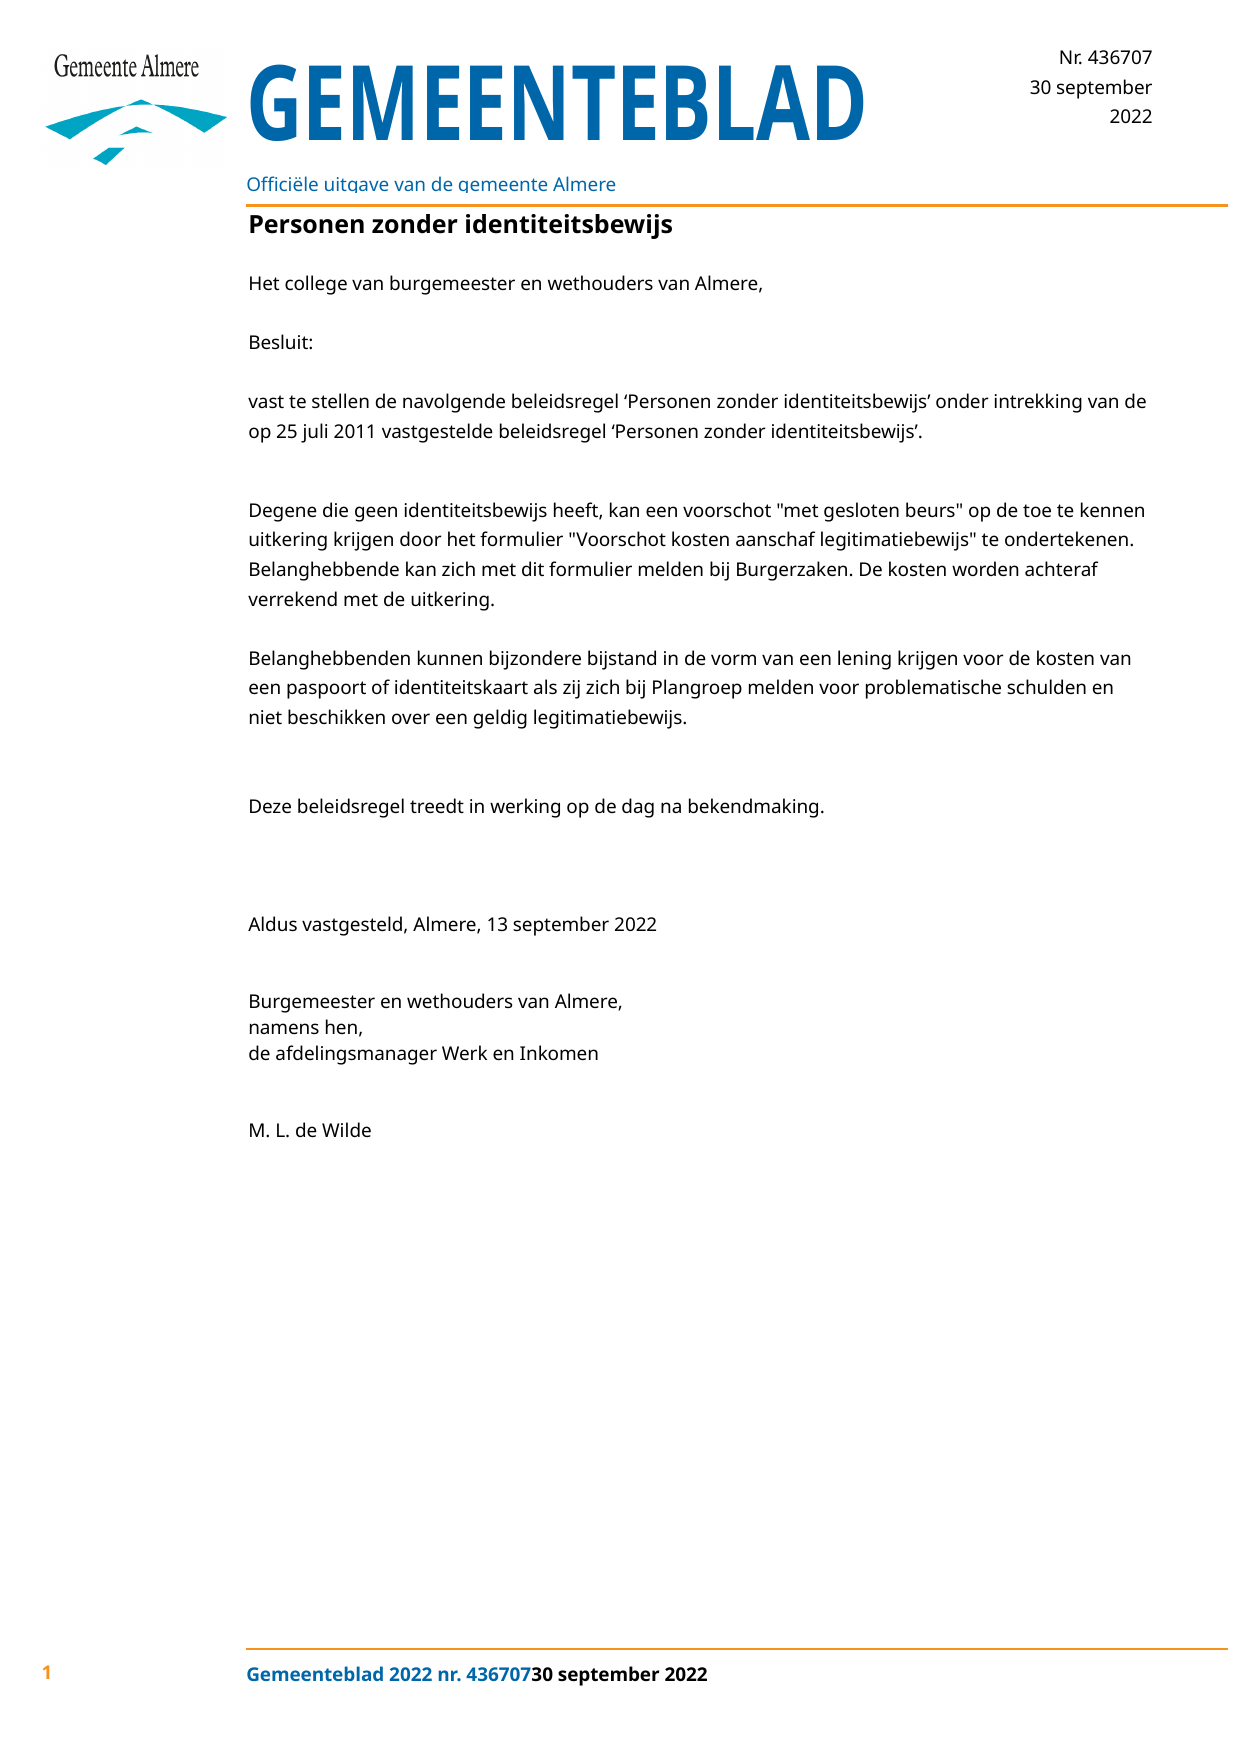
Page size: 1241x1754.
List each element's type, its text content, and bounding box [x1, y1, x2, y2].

picture [41, 47, 231, 172]
text Belanghebbenden kunnen bijzondere bijstand in de vorm van een lening krijgen voor de kosten van een paspoort of identiteitskaart als zij zich bij Plangroep melden voor problematische schulden en niet beschikken over een geldig legitimatiebewijs. [248, 645, 1152, 730]
text vast te stellen de navolgende beleidsregel ‘Personen zonder identiteitsbewijs’ onder intrekking van de op 25 juli 2011 vastgestelde beleidsregel ‘Personen zonder identiteitsbewijs’. [248, 389, 1152, 444]
text Burgemeester en wethouders van Almere, [248, 988, 1152, 1014]
text Deze beleidsregel treedt in werking op de dag na bekendmaking. [248, 793, 1152, 819]
text Personen zonder identiteitsbewijs [248, 207, 1152, 241]
text Aldus vastgesteld, Almere, 13 september 2022 [248, 911, 1152, 937]
text Besluit: [248, 329, 1152, 355]
text de afdelingsmanager Werk en Inkomen [248, 1040, 1152, 1066]
text namens hen, [248, 1014, 1152, 1040]
text Het college van burgemeester en wethouders van Almere, [248, 270, 1152, 296]
text Degene die geen identiteitsbewijs heeft, kan een voorschot "met gesloten beurs" op de toe te kennen uitkering krijgen door het formulier "Voorschot kosten aanschaf legitimatiebewijs" te ondertekenen. Belanghebbende kan zich met dit formulier melden bij Burgerzaken. De kosten worden achteraf verrekend met de uitkering. [248, 497, 1152, 612]
text M. L. de Wilde [248, 1117, 1152, 1143]
